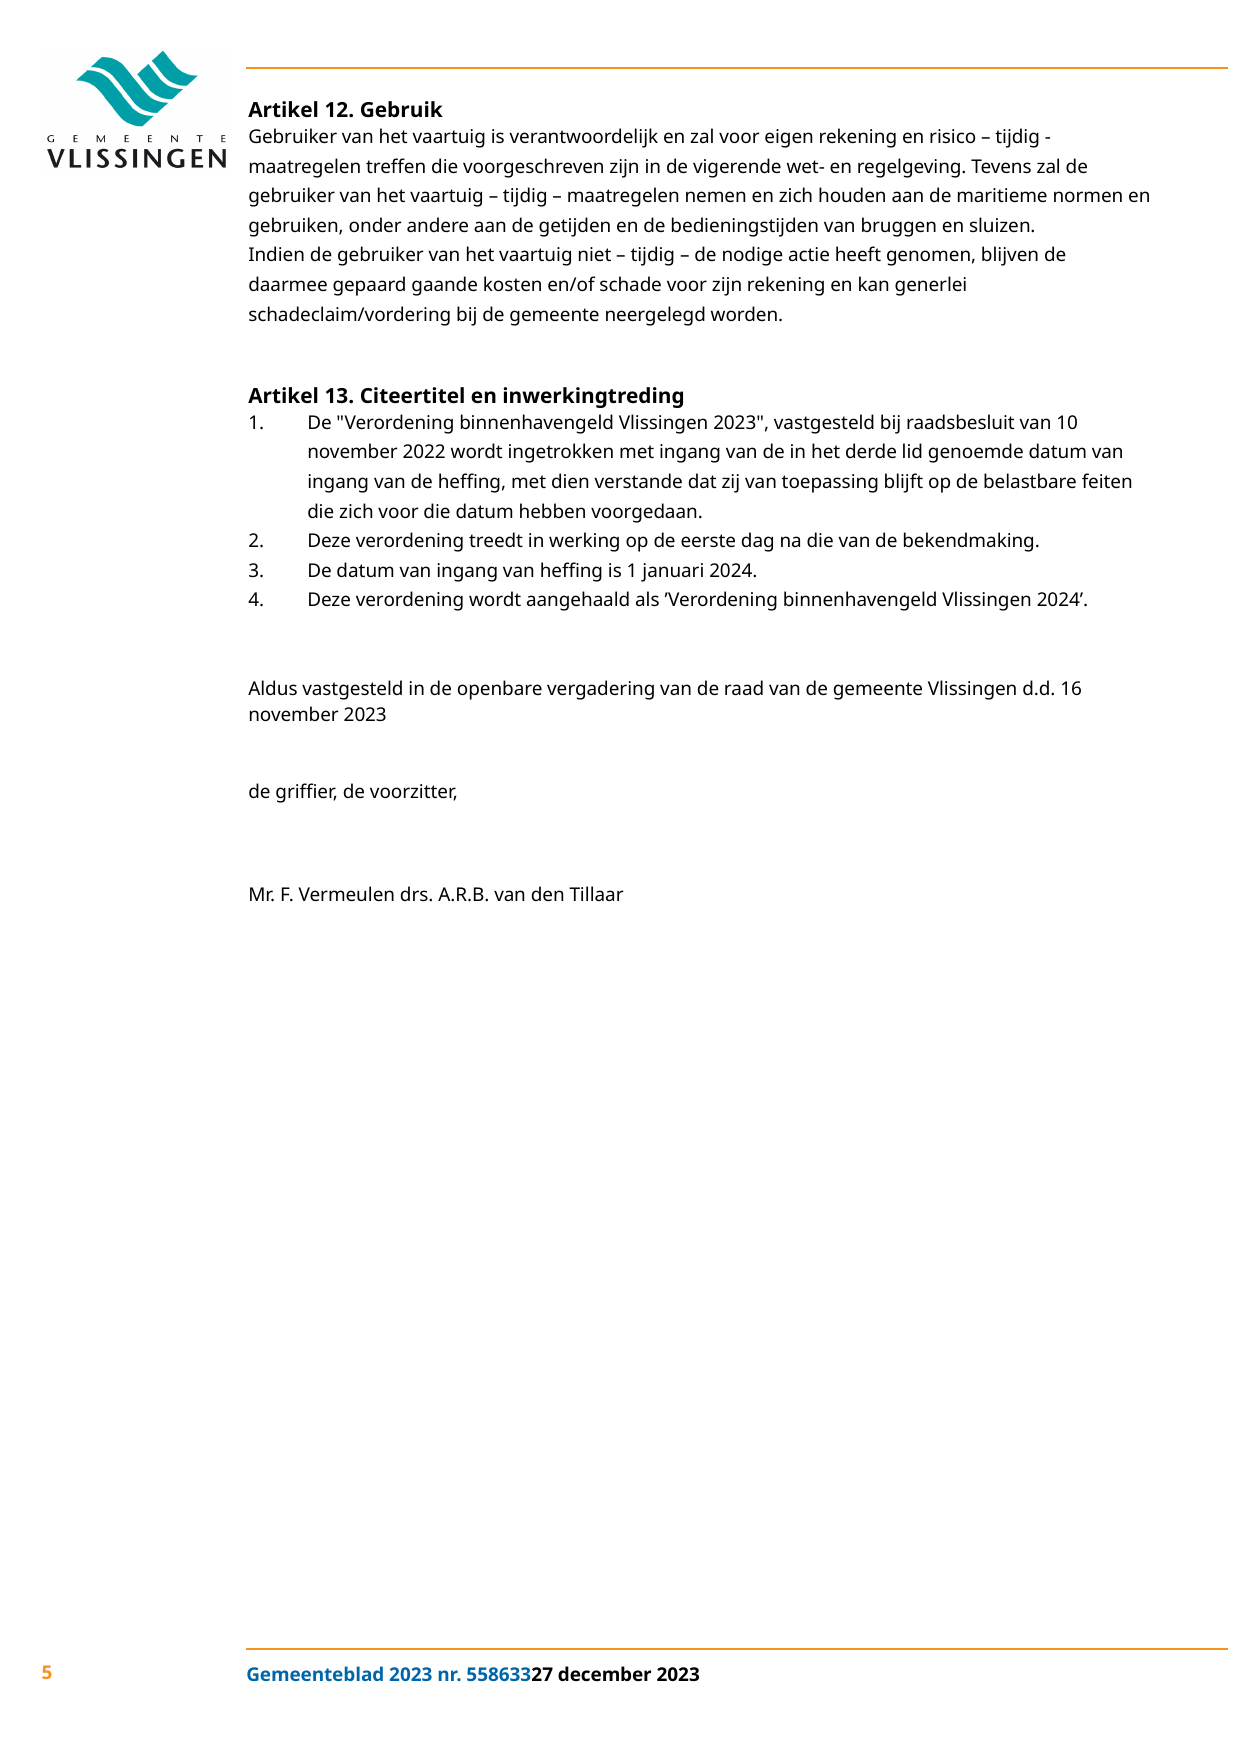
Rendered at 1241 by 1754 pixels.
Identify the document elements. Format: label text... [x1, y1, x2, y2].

list Deze verordening treedt in werking op de eerste dag na die van de bekendmaking. [248, 527, 1152, 553]
text de griffier, de voorzitter, [248, 778, 1152, 804]
text Aldus vastgesteld in de openbare vergadering van de raad van de gemeente Vlissingen d.d. 16 november 2023 [248, 675, 1152, 727]
text daarmee gepaard gaande kosten en/of schade voor zijn rekening en kan generlei schadeclaim/vordering bij de gemeente neergelegd worden. [248, 271, 1152, 326]
list De datum van ingang van heffing is 1 januari 2024. [248, 557, 1152, 583]
list Deze verordening wordt aangehaald als ’Verordening binnenhavengeld Vlissingen 2024’. [248, 587, 1152, 612]
text Artikel 13. Citeertitel en inwerkingtreding [248, 381, 1152, 409]
picture [41, 47, 231, 172]
text Mr. F. Vermeulen drs. A.R.B. van den Tillaar [248, 881, 1152, 907]
text Indien de gebruiker van het vaartuig niet – tijdig – de nodige actie heeft genomen, blijven de [248, 242, 1152, 267]
text Artikel 12. Gebruik [248, 95, 1152, 123]
list De "Verordening binnenhavengeld Vlissingen 2023", vastgesteld bij raadsbesluit van 10 november 2022 wordt ingetrokken met ingang van de in het derde lid genoemde datum van ingang van de heffing, met dien verstande dat zij van toepassing blijft op de belastbare feiten die zich voor die datum hebben voorgedaan. [248, 409, 1152, 524]
text Gebruiker van het vaartuig is verantwoordelijk en zal voor eigen rekening en risico – tijdig - maatregelen treffen die voorgeschreven zijn in de vigerende wet- en regelgeving. Tevens zal de gebruiker van het vaartuig – tijdig – maatregelen nemen en zich houden aan de maritieme normen en gebruiken, onder andere aan de getijden en de bedieningstijden van bruggen en sluizen. [248, 123, 1152, 238]
